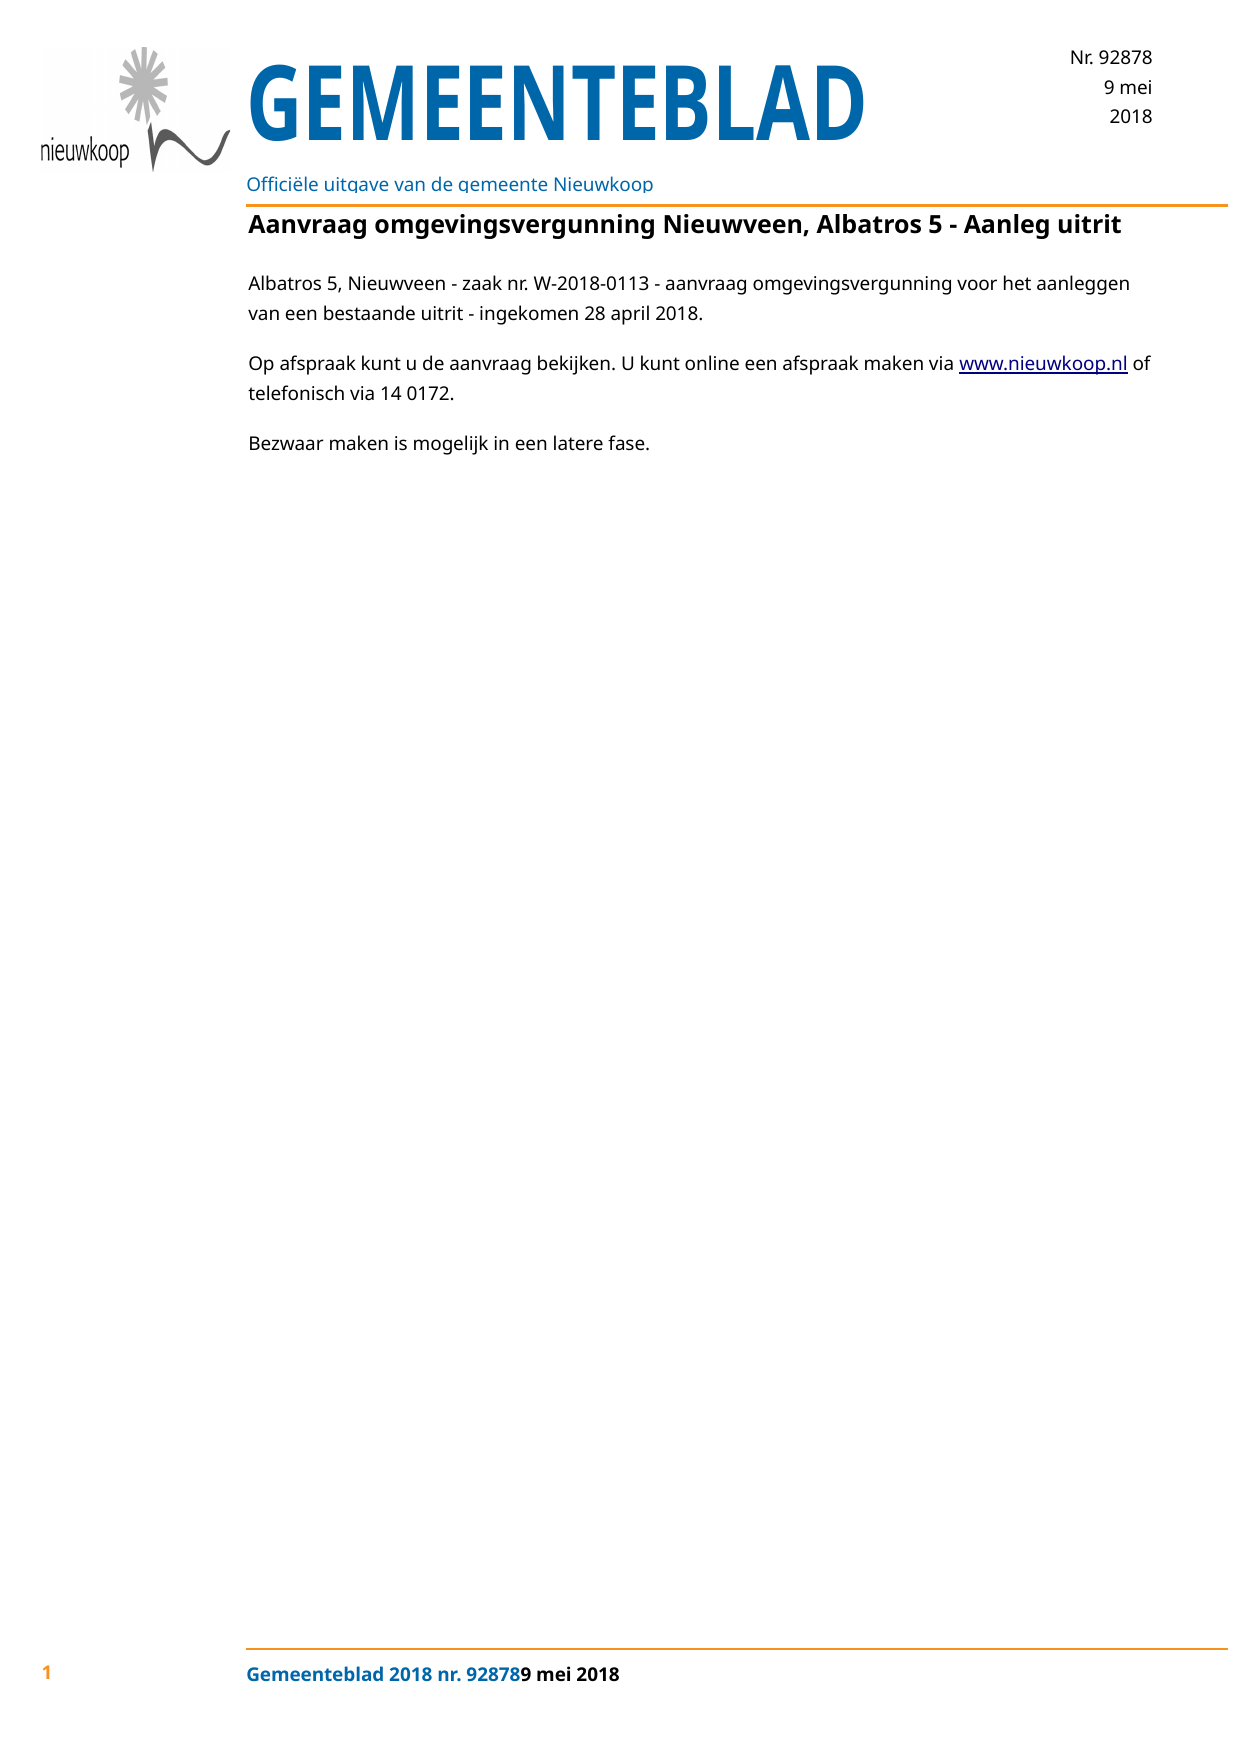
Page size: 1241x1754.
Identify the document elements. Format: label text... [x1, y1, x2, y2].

text Op afspraak kunt u de aanvraag bekijken. U kunt online een afspraak maken via www.nieuwkoop.nl of telefonisch via 14 0172. [248, 350, 1152, 406]
text Bezwaar maken is mogelijk in een latere fase. [248, 430, 1152, 456]
text Albatros 5, Nieuwveen - zaak nr. W-2018-0113 - aanvraag omgevingsvergunning voor het aanleggen van een bestaande uitrit - ingekomen 28 april 2018. [248, 270, 1152, 326]
picture [41, 47, 231, 172]
text Aanvraag omgevingsvergunning Nieuwveen, Albatros 5 - Aanleg uitrit [248, 207, 1152, 241]
